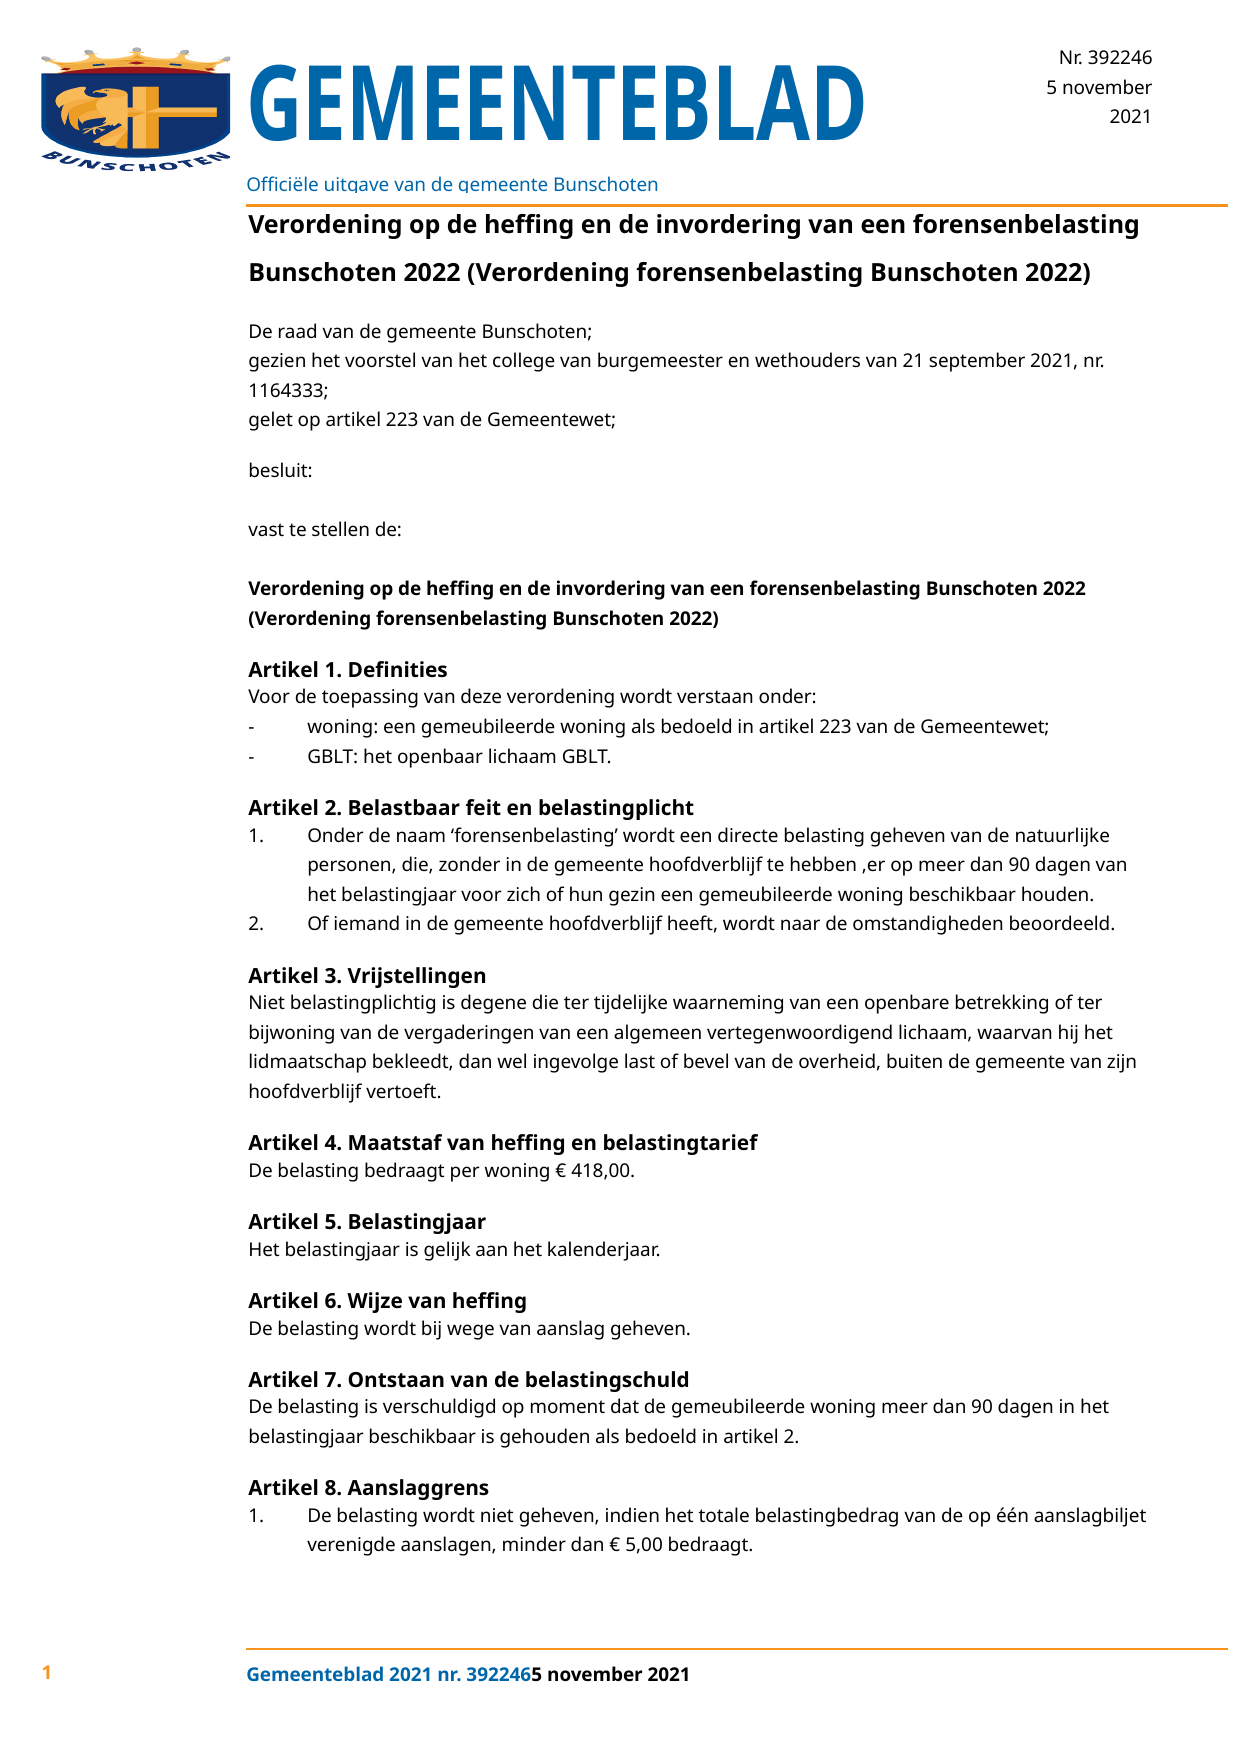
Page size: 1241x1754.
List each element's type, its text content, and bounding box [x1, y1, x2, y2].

text Het belastingjaar is gelijk aan het kalenderjaar. [248, 1236, 1152, 1262]
text Artikel 2. Belastbaar feit en belastingplicht [248, 793, 1152, 822]
text Artikel 4. Maatstaf van heffing en belastingtarief [248, 1128, 1152, 1157]
text De belasting wordt bij wege van aanslag geheven. [248, 1315, 1152, 1340]
text gezien het voorstel van het college van burgemeester en wethouders van 21 september 2021, nr. 1164333; [248, 347, 1152, 403]
text Artikel 5. Belastingjaar [248, 1207, 1152, 1236]
list Onder de naam ‘forensenbelasting’ wordt een directe belasting geheven van de natuurlijke personen, die, zonder in de gemeente hoofdverblijf te hebben ,er op meer dan 90 dagen van het belastingjaar voor zich of hun gezin een gemeubileerde woning beschikbaar houden. [248, 822, 1152, 907]
text De belasting is verschuldigd op moment dat de gemeubileerde woning meer dan 90 dagen in het belastingjaar beschikbaar is gehouden als bedoeld in artikel 2. [248, 1393, 1152, 1449]
text gelet op artikel 223 van de Gemeentewet; [248, 407, 1152, 432]
picture [41, 47, 231, 172]
text Artikel 1. Definities [248, 655, 1152, 684]
text Verordening op de heffing en de invordering van een forensenbelasting Bunschoten 2022 (Verordening forensenbelasting Bunschoten 2022) [248, 207, 1152, 288]
text De belasting bedraagt per woning € 418,00. [248, 1157, 1152, 1183]
text besluit: [248, 457, 1152, 483]
list woning: een gemeubileerde woning als bedoeld in artikel 223 van de Gemeentewet; [248, 713, 1152, 739]
text De raad van de gemeente Bunschoten; [248, 318, 1152, 344]
text Voor de toepassing van deze verordening wordt verstaan onder: [248, 684, 1152, 709]
text Artikel 6. Wijze van heffing [248, 1286, 1152, 1315]
text Artikel 3. Vrijstellingen [248, 961, 1152, 989]
list GBLT: het openbaar lichaam GBLT. [248, 743, 1152, 769]
list Of iemand in de gemeente hoofdverblijf heeft, wordt naar de omstandigheden beoordeeld. [248, 911, 1152, 936]
list De belasting wordt niet geheven, indien het totale belastingbedrag van de op één aanslagbiljet verenigde aanslagen, minder dan € 5,00 bedraagt. [248, 1502, 1152, 1557]
text Niet belastingplichtig is degene die ter tijdelijke waarneming van een openbare betrekking of ter bijwoning van de vergaderingen van een algemeen vertegenwoordigend lichaam, waarvan hij het lidmaatschap bekleedt, dan wel ingevolge last of bevel van de overheid, buiten de gemeente van zijn hoofdverblijf vertoeft. [248, 989, 1152, 1104]
text vast te stellen de: [248, 516, 1152, 542]
text Artikel 7. Ontstaan van de belastingschuld [248, 1365, 1152, 1393]
text Artikel 8. Aanslaggrens [248, 1473, 1152, 1502]
text Verordening op de heffing en de invordering van een forensenbelasting Bunschoten 2022 (Verordening forensenbelasting Bunschoten 2022) [248, 575, 1152, 631]
